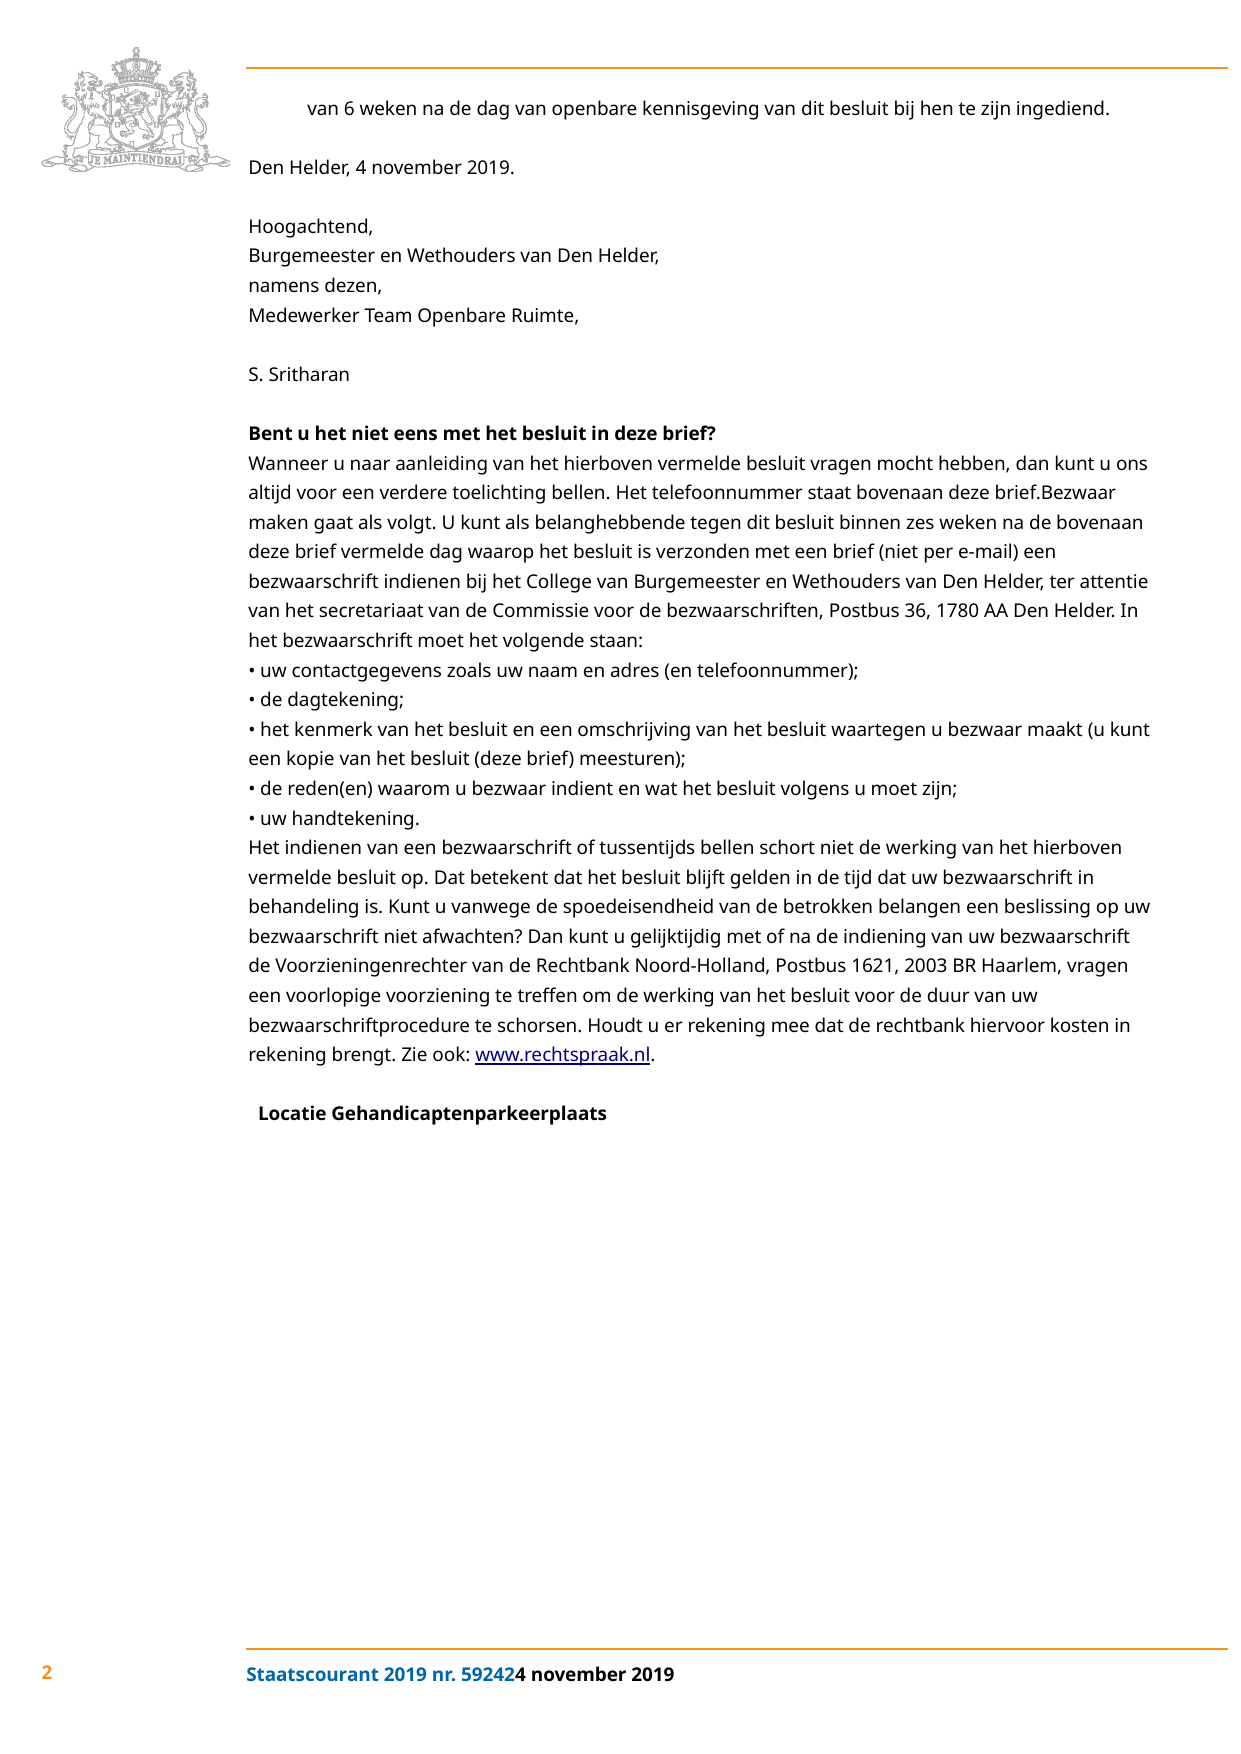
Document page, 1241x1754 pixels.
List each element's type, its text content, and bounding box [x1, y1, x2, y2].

text Hoogachtend, [248, 213, 1152, 239]
text Wanneer u naar aanleiding van het hierboven vermelde besluit vragen mocht hebben, dan kunt u ons altijd voor een verdere toelichting bellen. Het telefoonnummer staat bovenaan deze brief.Bezwaar maken gaat als volgt. U kunt als belanghebbende tegen dit besluit binnen zes weken na de bovenaan deze brief vermelde dag waarop het besluit is verzonden met een brief (niet per e-mail) een bezwaarschrift indienen bij het College van Burgemeester en Wethouders van Den Helder, ter attentie van het secretariaat van de Commissie voor de bezwaarschriften, Postbus 36, 1780 AA Den Helder. In het bezwaarschrift moet het volgende staan: [248, 450, 1152, 653]
text • het kenmerk van het besluit en een omschrijving van het besluit waartegen u bezwaar maakt (u kunt een kopie van het besluit (deze brief) meesturen); [248, 716, 1152, 771]
text Bent u het niet eens met het besluit in deze brief? [248, 420, 1152, 446]
text namens dezen, [248, 272, 1152, 298]
text • de reden(en) waarom u bezwaar indient en wat het besluit volgens u moet zijn; [248, 775, 1152, 801]
text Burgemeester en Wethouders van Den Helder, [248, 243, 1152, 268]
text Medewerker Team Openbare Ruimte, [248, 302, 1152, 328]
text • de dagtekening; [248, 686, 1152, 712]
text Den Helder, 4 november 2019. [248, 154, 1152, 180]
text S. Sritharan [248, 361, 1152, 387]
list van 6 weken na de dag van openbare kennisgeving van dit besluit bij hen te zijn ingediend. [248, 95, 1152, 121]
picture [41, 47, 231, 172]
text • uw contactgegevens zoals uw naam en adres (en telefoonnummer); [248, 657, 1152, 683]
text • uw handtekening. [248, 805, 1152, 831]
text Het indienen van een bezwaarschrift of tussentijds bellen schort niet de werking van het hierboven vermelde besluit op. Dat betekent dat het besluit blijft gelden in de tijd dat uw bezwaarschrift in behandeling is. Kunt u vanwege de spoedeisendheid van de betrokken belangen een beslissing op uw bezwaarschrift niet afwachten? Dan kunt u gelijktijdig met of na de indiening van uw bezwaarschrift de Voorzieningenrechter van de Rechtbank Noord-Holland, Postbus 1621, 2003 BR Haarlem, vragen een voorlopige voorziening te treffen om de werking van het besluit voor de duur van uw bezwaarschriftprocedure te schorsen. Houdt u er rekening mee dat de rechtbank hiervoor kosten in rekening brengt. Zie ook: www.rechtspraak.nl. [248, 834, 1152, 1067]
text Locatie Gehandicaptenparkeerplaats [248, 1101, 1152, 1126]
